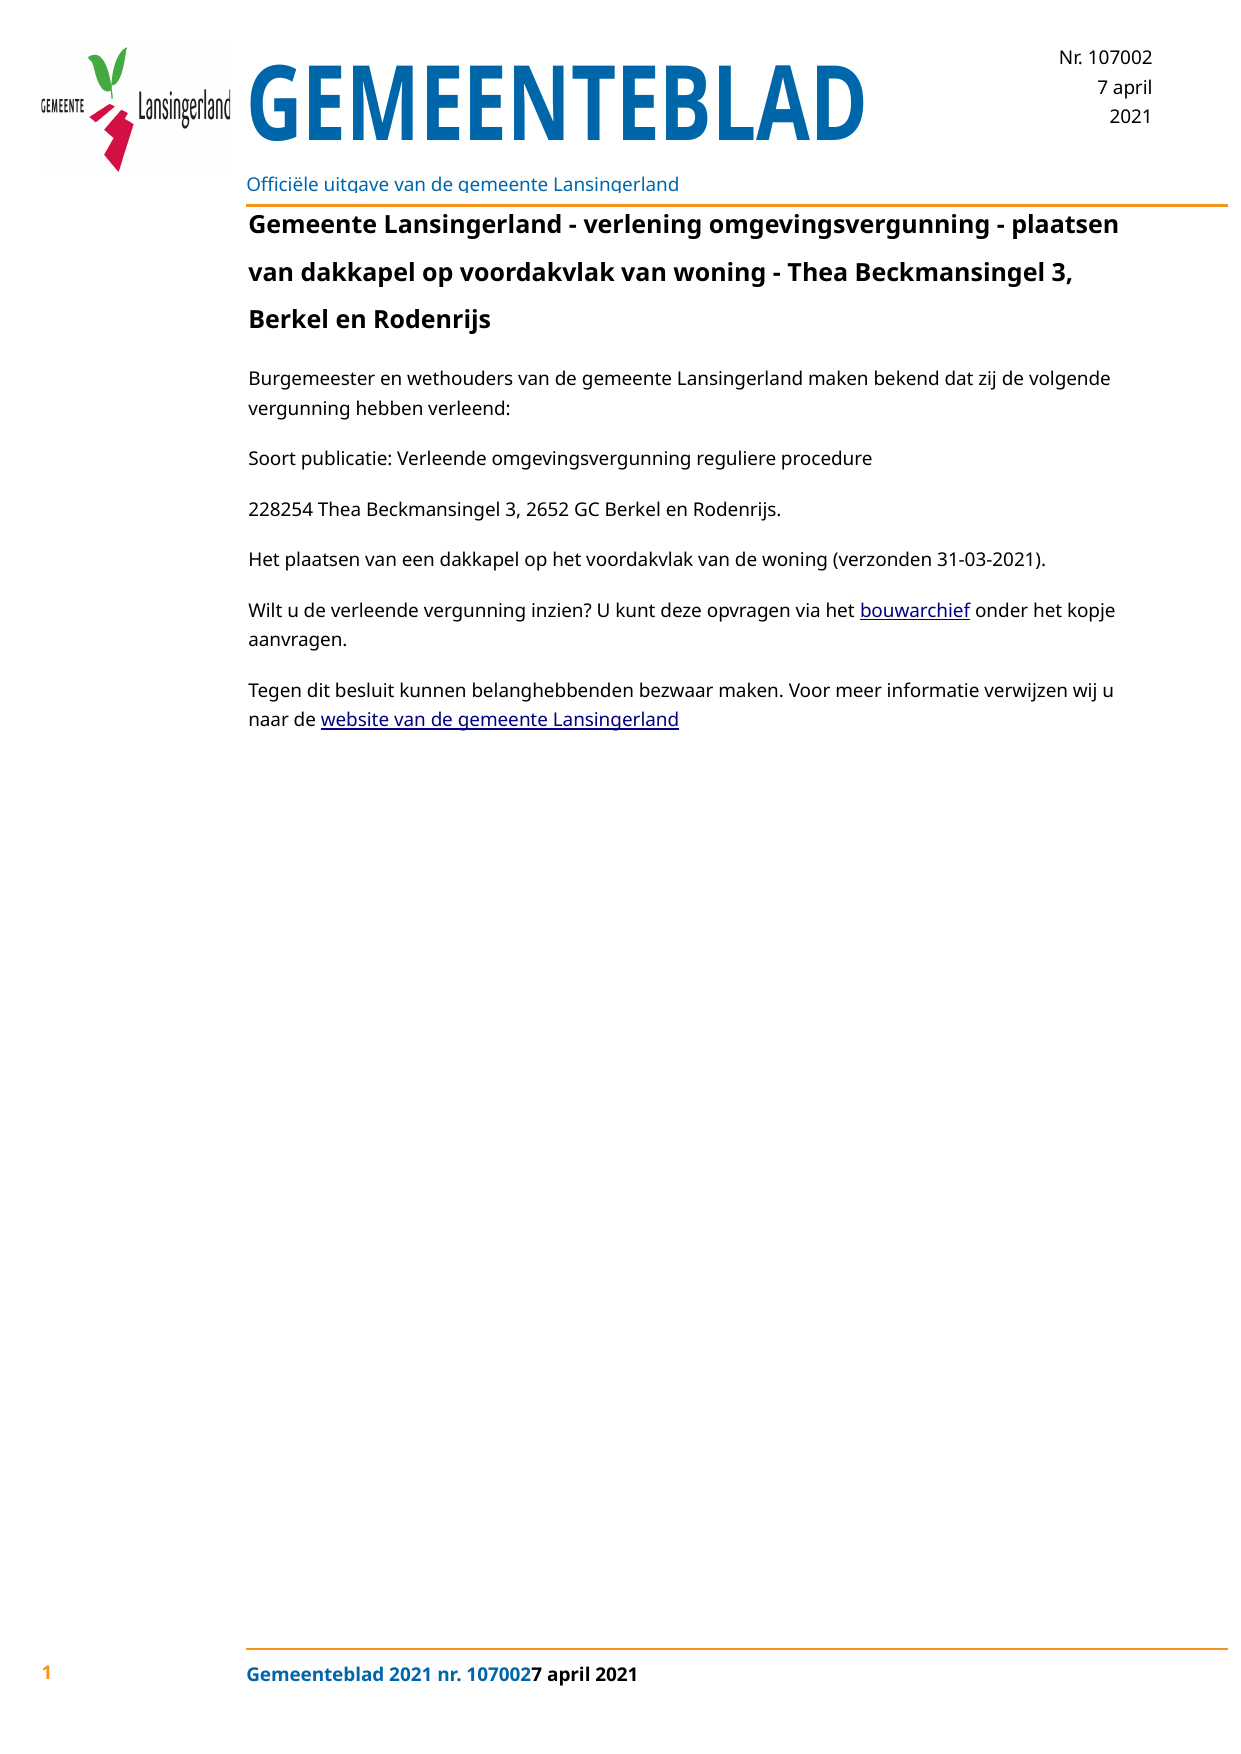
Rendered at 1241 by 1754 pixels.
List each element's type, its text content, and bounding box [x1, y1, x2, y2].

text Het plaatsen van een dakkapel op het voordakvlak van de woning (verzonden 31-03-2021). [248, 546, 1152, 572]
text Tegen dit besluit kunnen belanghebbenden bezwaar maken. Voor meer informatie verwijzen wij u naar de website van de gemeente Lansingerland [248, 677, 1152, 732]
text Gemeente Lansingerland - verlening omgevingsvergunning - plaatsen van dakkapel op voordakvlak van woning - Thea Beckmansingel 3, Berkel en Rodenrijs [248, 207, 1152, 336]
text Wilt u de verleende vergunning inzien? U kunt deze opvragen via het bouwarchief onder het kopje aanvragen. [248, 597, 1152, 652]
text 228254 Thea Beckmansingel 3, 2652 GC Berkel en Rodenrijs. [248, 496, 1152, 522]
text Soort publicatie: Verleende omgevingsvergunning reguliere procedure [248, 446, 1152, 471]
picture [41, 47, 231, 172]
text Burgemeester en wethouders van de gemeente Lansingerland maken bekend dat zij de volgende vergunning hebben verleend: [248, 366, 1152, 421]
